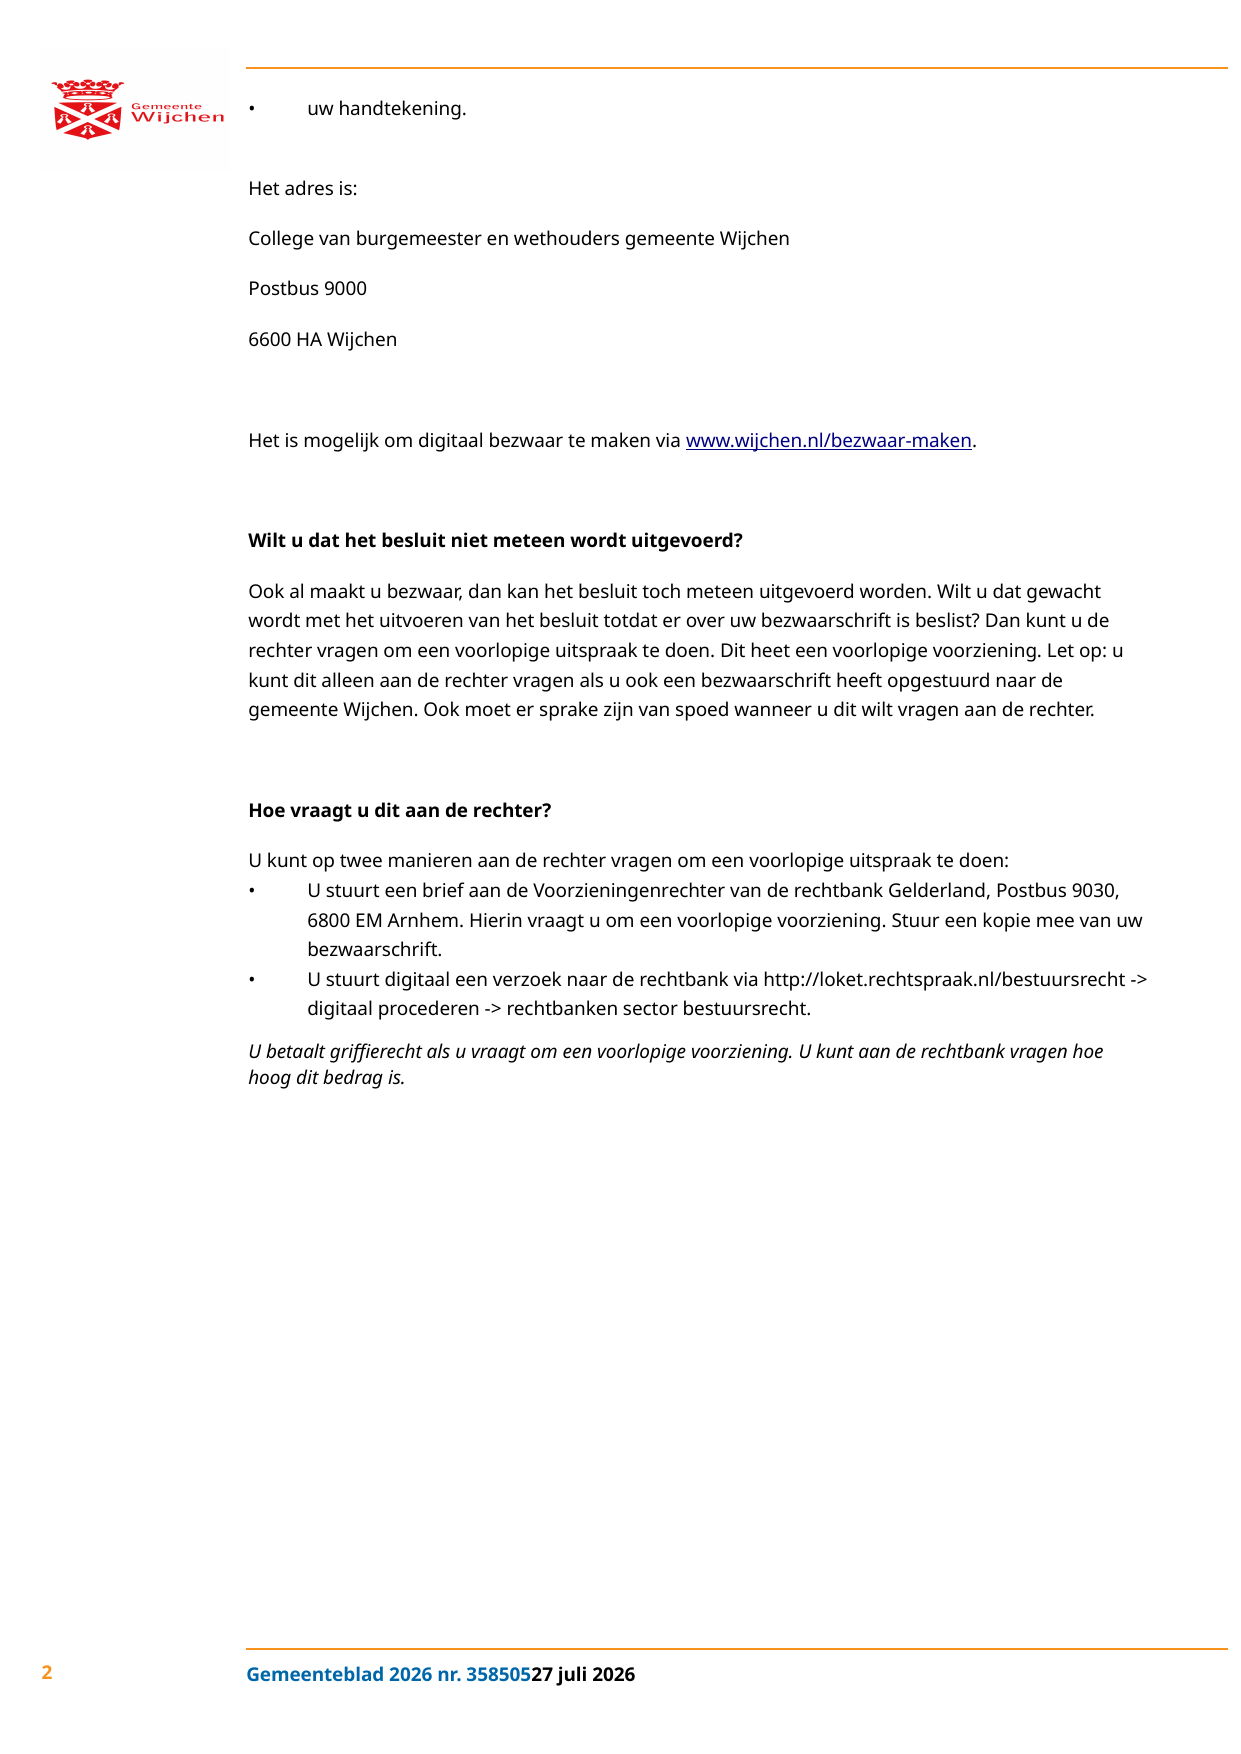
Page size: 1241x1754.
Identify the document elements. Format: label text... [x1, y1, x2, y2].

text College van burgemeester en wethouders gemeente Wijchen [248, 225, 1152, 251]
text 6600 HA Wijchen [248, 326, 1152, 352]
text Het is mogelijk om digitaal bezwaar te maken via www.wijchen.nl/bezwaar-maken. [248, 427, 1152, 453]
list U stuurt een brief aan de Voorzieningenrechter van de rechtbank Gelderland, Postbus 9030, 6800 EM Arnhem. Hierin vraagt u om een voorlopige voorziening. Stuur een kopie mee van uw bezwaarschrift. [248, 877, 1152, 962]
list uw handtekening. [248, 95, 1152, 121]
text U betaalt griffierecht als u vraagt om een voorlopige voorziening. U kunt aan de rechtbank vragen hoe hoog dit bedrag is. [248, 1039, 1152, 1090]
picture [41, 47, 231, 172]
list U stuurt digitaal een verzoek naar de rechtbank via http://loket.rechtspraak.nl/bestuursrecht -> digitaal procederen -> rechtbanken sector bestuursrecht. [248, 966, 1152, 1021]
text Hoe vraagt u dit aan de rechter? [248, 797, 1152, 823]
text Ook al maakt u bezwaar, dan kan het besluit toch meteen uitgevoerd worden. Wilt u dat gewacht wordt met het uitvoeren van het besluit totdat er over uw bezwaarschrift is beslist? Dan kunt u de rechter vragen om een voorlopige uitspraak te doen. Dit heet een voorlopige voorziening. Let op: u kunt dit alleen aan de rechter vragen als u ook een bezwaarschrift heeft opgestuurd naar de gemeente Wijchen. Ook moet er sprake zijn van spoed wanneer u dit wilt vragen aan de rechter. [248, 578, 1152, 722]
text U kunt op twee manieren aan de rechter vragen om een voorlopige uitspraak te doen: [248, 848, 1152, 873]
text Het adres is: [248, 175, 1152, 201]
text Wilt u dat het besluit niet meteen wordt uitgevoerd? [248, 528, 1152, 553]
text Postbus 9000 [248, 276, 1152, 301]
